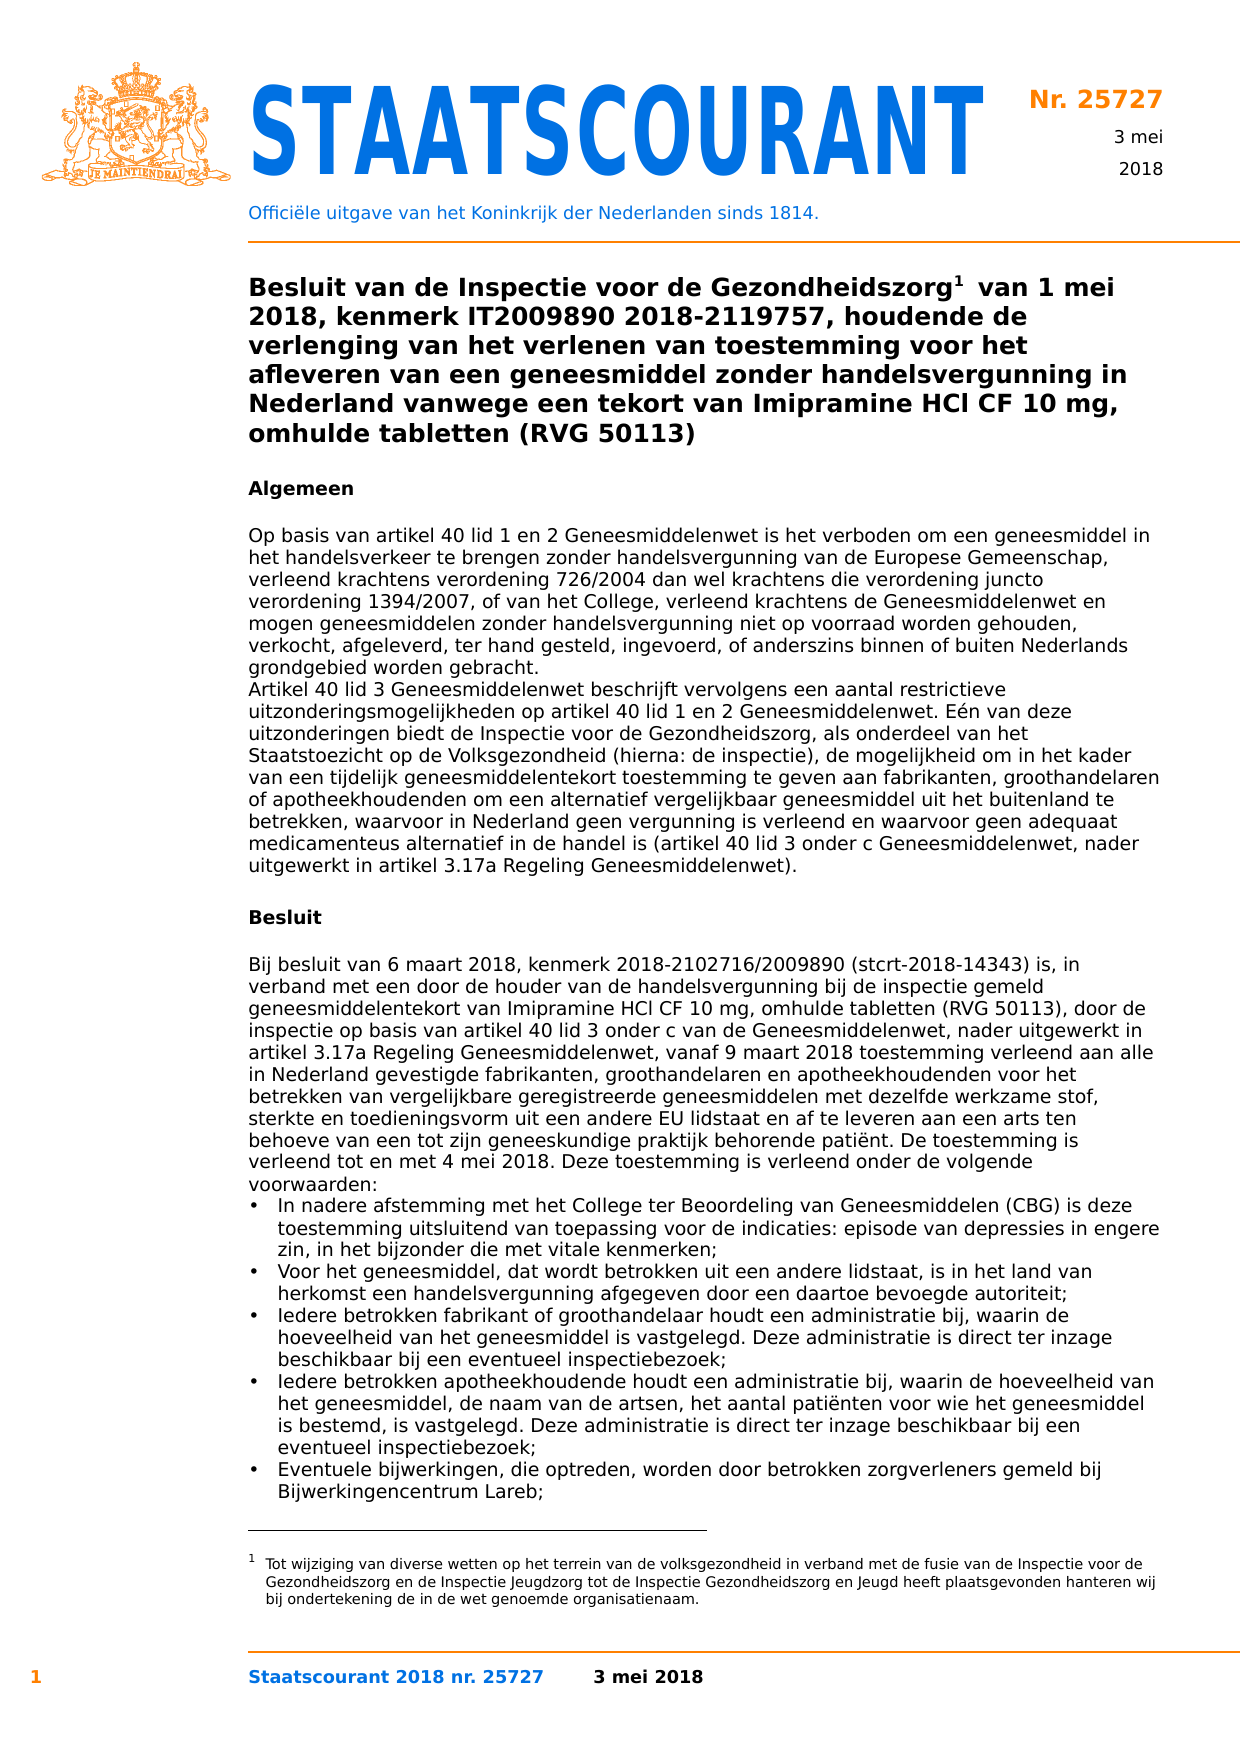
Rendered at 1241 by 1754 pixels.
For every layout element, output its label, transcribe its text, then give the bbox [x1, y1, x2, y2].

text Tot wijziging van diverse wetten op het terrein van de volksgezondheid in verband met de fusie van de Inspectie voor de Gezondheidszorg en de Inspectie Jeugdzorg tot de Inspectie Gezondheidszorg en Jeugd heeft plaatsgevonden hanteren wij bij ondertekening de in de wet genoemde organisatienaam. [248, 1552, 1163, 1608]
subtitle Besluit van de Inspectie voor de Gezondheidszorg van 1 mei 2018, kenmerk IT2009890 2018-2119757, houdende de verlenging van het verlenen van toestemming voor het afleveren van een geneesmiddel zonder handelsvergunning in Nederland vanwege een tekort van Imipramine HCl CF 10 mg, omhulde tabletten (RVG 50113) [248, 273, 1163, 448]
table_cell 2018 [998, 153, 1240, 203]
text Artikel 40 lid 3 Geneesmiddelenwet beschrijft vervolgens een aantal restrictieve uitzonderingsmogelijkheden op artikel 40 lid 1 en 2 Geneesmiddelenwet. Eén van deze uitzonderingen biedt de Inspectie voor de Gezondheidszorg, als onderdeel van het Staatstoezicht op de Volksgezondheid (hierna: de inspectie), de mogelijkheid om in het kader van een tijdelijk geneesmiddelentekort toestemming te geven aan fabrikanten, groothandelaren of apotheekhoudenden om een alternatief vergelijkbaar geneesmiddel uit het buitenland te betrekken, waarvoor in Nederland geen vergunning is verleend en waarvoor geen adequaat medicamenteus alternatief in de handel is (artikel 40 lid 3 onder c Geneesmiddelenwet, nader uitgewerkt in artikel 3.17a Regeling Geneesmiddelenwet). [248, 679, 1163, 877]
text • Voor het geneesmiddel, dat wordt betrokken uit een andere lidstaat, is in het land van herkomst een handelsvergunning afgegeven door een daartoe bevoegde autoriteit; [248, 1261, 1163, 1305]
subtitle Algemeen [248, 478, 1163, 500]
table_header Nr. 25727 [998, 62, 1240, 121]
text Op basis van artikel 40 lid 1 en 2 Geneesmiddelenwet is het verboden om een geneesmiddel in het handelsverkeer te brengen zonder handelsvergunning van de Europese Gemeenschap, verleend krachtens verordening 726/2004 dan wel krachtens die verordening juncto verordening 1394/2007, of van het College, verleend krachtens de Geneesmiddelenwet en mogen geneesmiddelen zonder handelsvergunning niet op voorraad worden gehouden, verkocht, afgeleverd, ter hand gesteld, ingevoerd, of anderszins binnen of buiten Nederlands grondgebied worden gebracht. [248, 525, 1163, 679]
text • Iedere betrokken apotheekhoudende houdt een administratie bij, waarin de hoeveelheid van het geneesmiddel, de naam van de artsen, het aantal patiënten voor wie het geneesmiddel is bestemd, is vastgelegd. Deze administratie is direct ter inzage beschikbaar bij een eventueel inspectiebezoek; [248, 1371, 1163, 1459]
table_cell Officiële uitgave van het Koninkrijk der Nederlanden sinds 1814. [248, 203, 1240, 241]
table_cell 3 mei [998, 121, 1240, 153]
text • Iedere betrokken fabrikant of groothandelaar houdt een administratie bij, waarin de hoeveelheid van het geneesmiddel is vastgelegd. Deze administratie is direct ter inzage beschikbaar bij een eventueel inspectiebezoek; [248, 1305, 1163, 1371]
picture [41, 62, 231, 186]
table_header [25, 62, 248, 241]
subtitle Besluit [248, 907, 1163, 929]
text • In nadere afstemming met het College ter Beoordeling van Geneesmiddelen (CBG) is deze toestemming uitsluitend van toepassing voor de indicaties: episode van depressies in engere zin, in het bijzonder die met vitale kenmerken; [248, 1195, 1163, 1261]
table_header STAATSCOURANT [248, 62, 998, 203]
text • Eventuele bijwerkingen, die optreden, worden door betrokken zorgverleners gemeld bij Bijwerkingencentrum Lareb; [248, 1459, 1163, 1503]
text Bij besluit van 6 maart 2018, kenmerk 2018-2102716/2009890 (stcrt-2018-14343) is, in verband met een door de houder van de handelsvergunning bij de inspectie gemeld geneesmiddelentekort van Imipramine HCl CF 10 mg, omhulde tabletten (RVG 50113), door de inspectie op basis van artikel 40 lid 3 onder c van de Geneesmiddelenwet, nader uitgewerkt in artikel 3.17a Regeling Geneesmiddelenwet, vanaf 9 maart 2018 toestemming verleend aan alle in Nederland gevestigde fabrikanten, groothandelaren en apotheekhoudenden voor het betrekken van vergelijkbare geregistreerde geneesmiddelen met dezelfde werkzame stof, sterkte en toedieningsvorm uit een andere EU lidstaat en af te leveren aan een arts ten behoeve van een tot zijn geneeskundige praktijk behorende patiënt. De toestemming is verleend tot en met 4 mei 2018. Deze toestemming is verleend onder de volgende voorwaarden: [248, 954, 1163, 1195]
